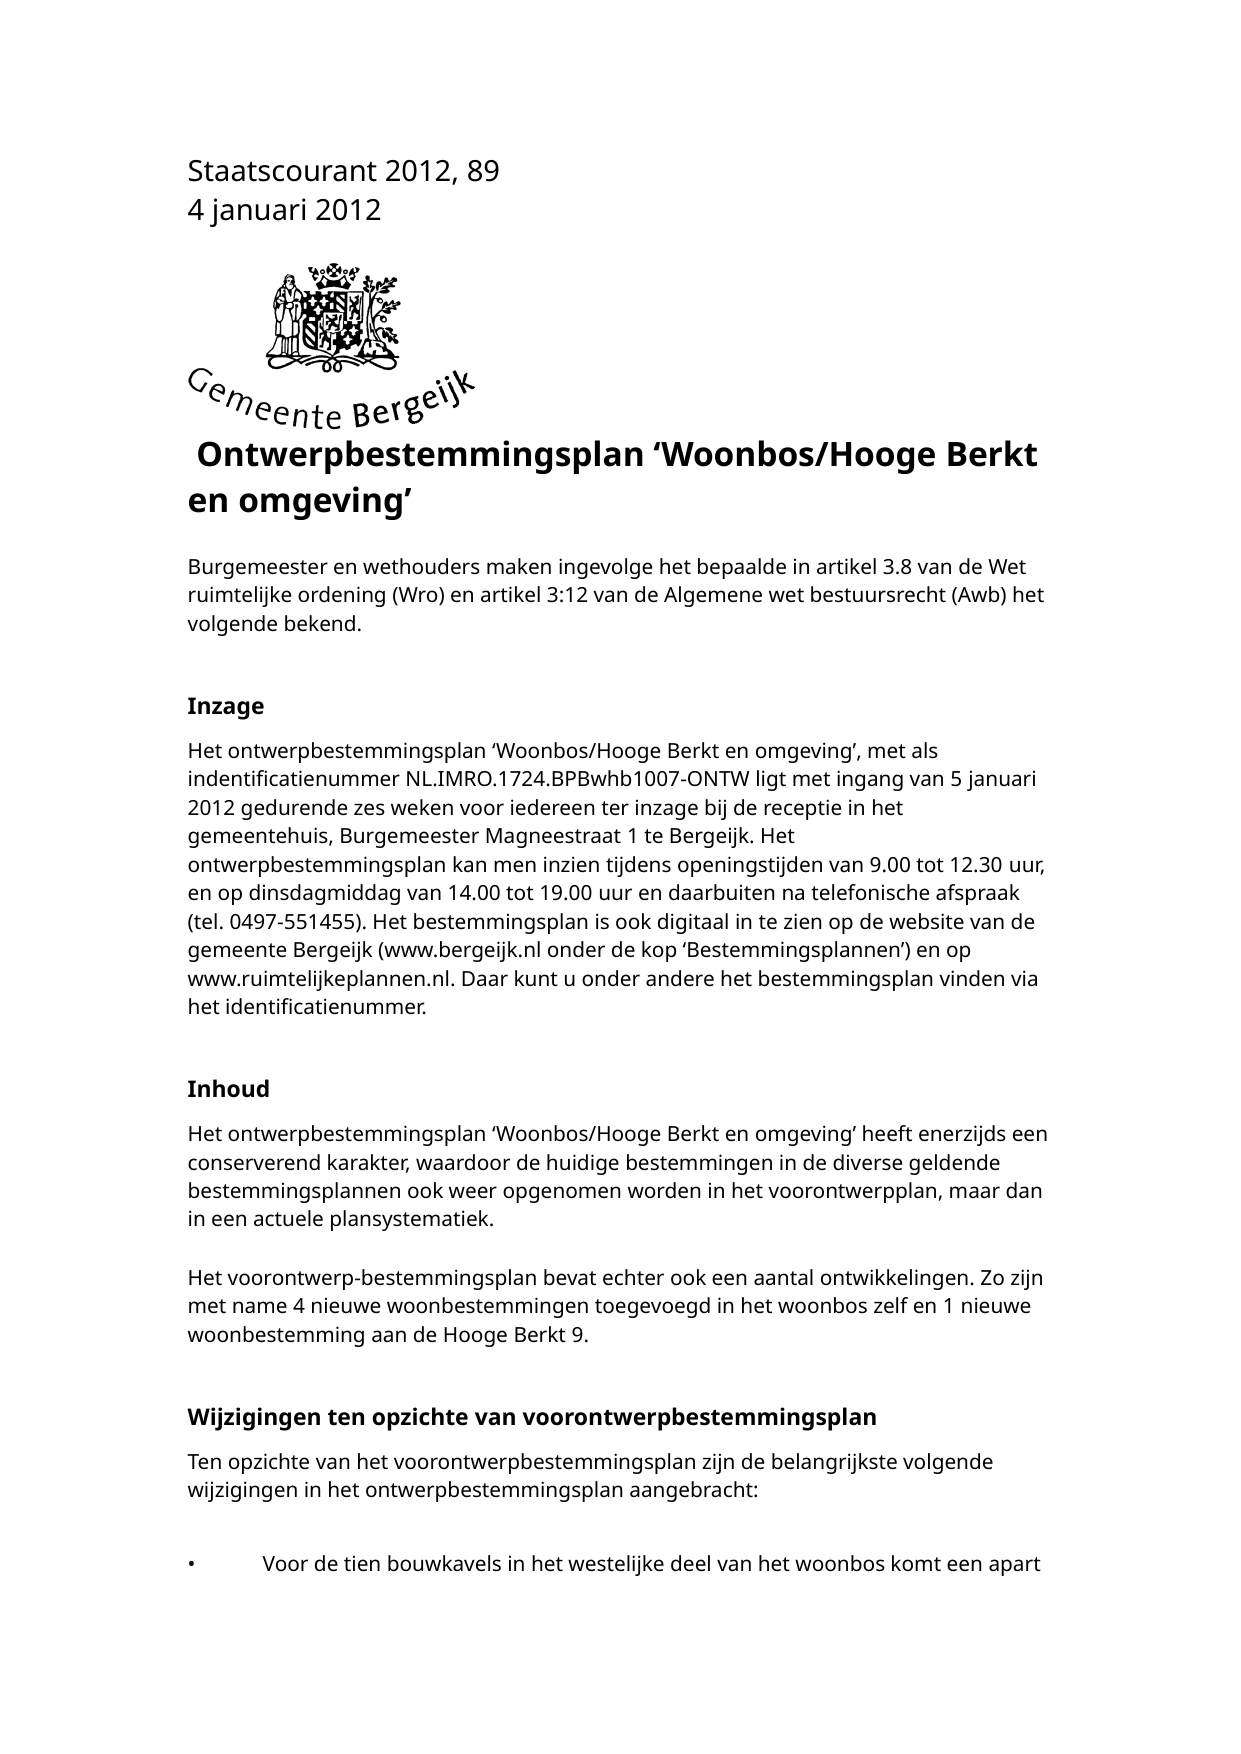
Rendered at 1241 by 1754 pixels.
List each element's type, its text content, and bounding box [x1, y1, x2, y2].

text Burgemeester en wethouders maken ingevolge het bepaalde in artikel 3.8 van de Wet ruimtelijke ordening (Wro) en artikel 3:12 van de Algemene wet bestuursrecht (Awb) het volgende bekend. [187, 552, 1053, 637]
subtitle Inzage [187, 690, 1053, 721]
text Het ontwerpbestemmingsplan ‘Woonbos/Hooge Berkt en omgeving’, met als indentificatienummer NL.IMRO.1724.BPBwhb1007-ONTW ligt met ingang van 5 januari 2012 gedurende zes weken voor iedereen ter inzage bij de receptie in het gemeentehuis, Burgemeester Magneestraat 1 te Bergeijk. Het ontwerpbestemmingsplan kan men inzien tijdens openingstijden van 9.00 tot 12.30 uur, en op dinsdagmiddag van 14.00 tot 19.00 uur en daarbuiten na telefonische afspraak (tel. 0497-551455). Het bestemmingsplan is ook digitaal in te zien op de website van de gemeente Bergeijk (www.bergeijk.nl onder de kop ‘Bestemmingsplannen’) en op www.ruimtelijkeplannen.nl. Daar kunt u onder andere het bestemmingsplan vinden via het identificatienummer. [187, 736, 1053, 1021]
list Voor de tien bouwkavels in het westelijke deel van het woonbos komt een apart [187, 1549, 1053, 1577]
text Staatscourant 2012, 89 [187, 150, 1053, 190]
text 4 januari 2012 [187, 190, 1053, 229]
subtitle Inhoud [187, 1073, 1053, 1104]
text Ten opzichte van het voorontwerpbestemmingsplan zijn de belangrijkste volgende wijzigingen in het ontwerpbestemmingsplan aangebracht: [187, 1447, 1053, 1504]
text Het ontwerpbestemmingsplan ‘Woonbos/Hooge Berkt en omgeving’ heeft enerzijds een conserverend karakter, waardoor de huidige bestemmingen in de diverse geldende bestemmingsplannen ook weer opgenomen worden in het voorontwerpplan, maar dan in een actuele plansystematiek. [187, 1119, 1053, 1233]
subtitle Ontwerpbestemmingsplan ‘Woonbos/Hooge Berkt en omgeving’ [187, 271, 1053, 522]
picture [187, 258, 477, 431]
text Het voorontwerp-bestemmingsplan bevat echter ook een aantal ontwikkelingen. Zo zijn met name 4 nieuwe woonbestemmingen toegevoegd in het woonbos zelf en 1 nieuwe woonbestemming aan de Hooge Berkt 9. [187, 1263, 1053, 1348]
subtitle Wijzigingen ten opzichte van voorontwerpbestemmingsplan [187, 1401, 1053, 1432]
